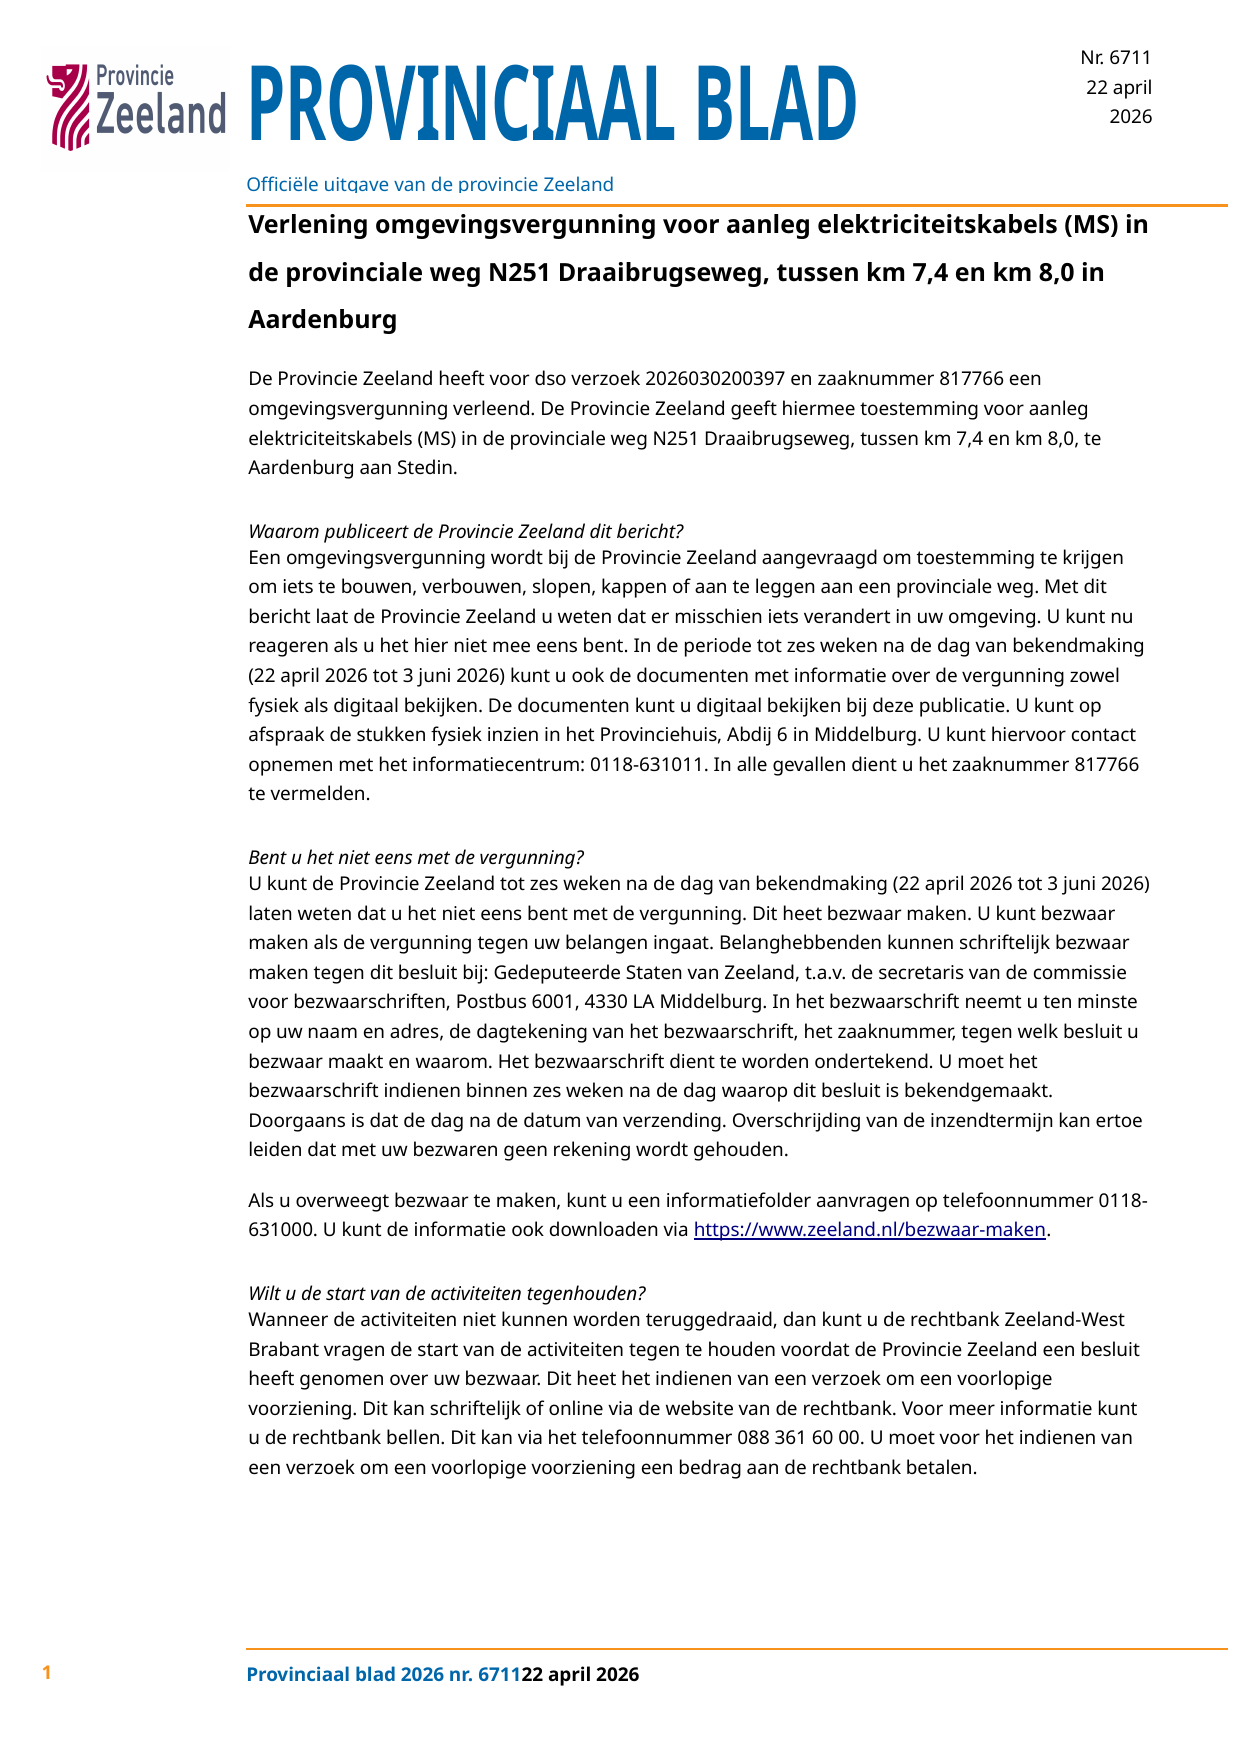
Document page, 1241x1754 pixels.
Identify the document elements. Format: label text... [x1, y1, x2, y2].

text Verlening omgevingsvergunning voor aanleg elektriciteitskabels (MS) in de provinciale weg N251 Draaibrugseweg, tussen km 7,4 en km 8,0 in Aardenburg [248, 207, 1152, 336]
text Een omgevingsvergunning wordt bij de Provincie Zeeland aangevraagd om toestemming te krijgen om iets te bouwen, verbouwen, slopen, kappen of aan te leggen aan een provinciale weg. Met dit bericht laat de Provincie Zeeland u weten dat er misschien iets verandert in uw omgeving. U kunt nu reageren als u het hier niet mee eens bent. In de periode tot zes weken na de dag van bekendmaking (22 april 2026 tot 3 juni 2026) kunt u ook de documenten met informatie over de vergunning zowel fysiek als digitaal bekijken. De documenten kunt u digitaal bekijken bij deze publicatie. U kunt op afspraak de stukken fysiek inzien in het Provinciehuis, Abdij 6 in Middelburg. U kunt hiervoor contact opnemen met het informatiecentrum: 0118-631011. In alle gevallen dient u het zaaknummer 817766 te vermelden. [248, 544, 1152, 806]
text U kunt de Provincie Zeeland tot zes weken na de dag van bekendmaking (22 april 2026 tot 3 juni 2026) laten weten dat u het niet eens bent met de vergunning. Dit heet bezwaar maken. U kunt bezwaar maken als de vergunning tegen uw belangen ingaat. Belanghebbenden kunnen schriftelijk bezwaar maken tegen dit besluit bij: Gedeputeerde Staten van Zeeland, t.a.v. de secretaris van de commissie voor bezwaarschriften, Postbus 6001, 4330 LA Middelburg. In het bezwaarschrift neemt u ten minste op uw naam en adres, de dagtekening van het bezwaarschrift, het zaaknummer, tegen welk besluit u bezwaar maakt en waarom. Het bezwaarschrift dient te worden ondertekend. U moet het bezwaarschrift indienen binnen zes weken na de dag waarop dit besluit is bekendgemaakt. Doorgaans is dat de dag na de datum van verzending. Overschrijding van de inzendtermijn kan ertoe leiden dat met uw bezwaren geen rekening wordt gehouden. [248, 870, 1152, 1162]
text Waarom publiceert de Provincie Zeeland dit bericht? [248, 518, 1152, 544]
text De Provincie Zeeland heeft voor dso verzoek 2026030200397 en zaaknummer 817766 een omgevingsvergunning verleend. De Provincie Zeeland geeft hiermee toestemming voor aanleg elektriciteitskabels (MS) in de provinciale weg N251 Draaibrugseweg, tussen km 7,4 en km 8,0, te Aardenburg aan Stedin. [248, 366, 1152, 480]
text Wilt u de start van de activiteiten tegenhouden? [248, 1281, 1152, 1306]
text Wanneer de activiteiten niet kunnen worden teruggedraaid, dan kunt u de rechtbank Zeeland-West Brabant vragen de start van de activiteiten tegen te houden voordat de Provincie Zeeland een besluit heeft genomen over uw bezwaar. Dit heet het indienen van een verzoek om een voorlopige voorziening. Dit kan schriftelijk of online via de website van de rechtbank. Voor meer informatie kunt u de rechtbank bellen. Dit kan via het telefoonnummer 088 361 60 00. U moet voor het indienen van een verzoek om een voorlopige voorziening een bedrag aan de rechtbank betalen. [248, 1306, 1152, 1480]
text Als u overweegt bezwaar te maken, kunt u een informatiefolder aanvragen op telefoonnummer 0118-631000. U kunt de informatie ook downloaden via https://www.zeeland.nl/bezwaar-maken. [248, 1187, 1152, 1242]
text Bent u het niet eens met de vergunning? [248, 844, 1152, 870]
picture [41, 47, 231, 172]
